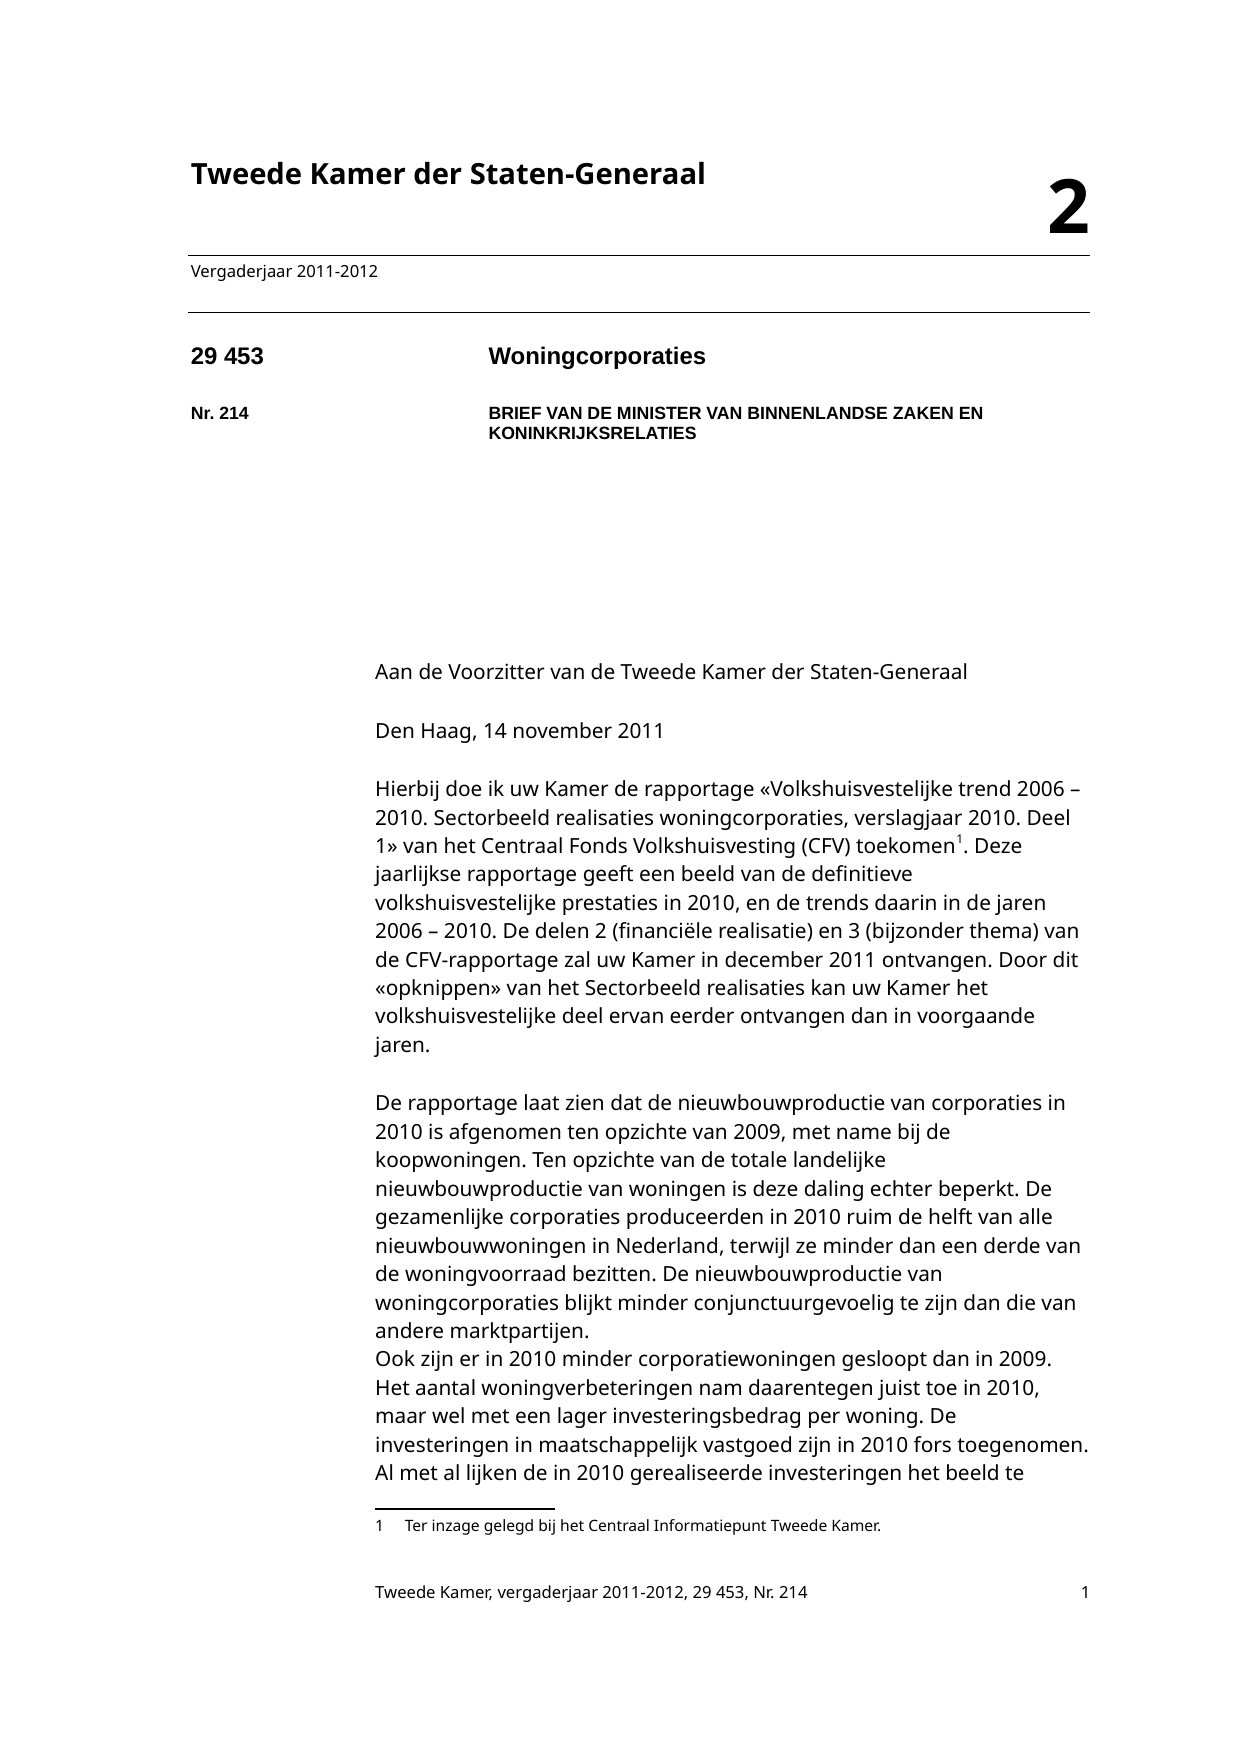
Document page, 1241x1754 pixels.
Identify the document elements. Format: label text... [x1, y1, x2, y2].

table_cell [485, 313, 1090, 339]
text Hierbij doe ik uw Kamer de rapportage «Volkshuisvestelijke trend 2006 – 2010. Sectorbeeld realisaties woningcorporaties, verslagjaar 2010. Deel 1» van het Centraal Fonds Volkshuisvesting (CFV) toekomen. Deze jaarlijkse rapportage geeft een beeld van de definitieve volkshuisvestelijke prestaties in 2010, en de trends daarin in de jaren 2006 – 2010. De delen 2 (financiële realisatie) en 3 (bijzonder thema) van de CFV-rapportage zal uw Kamer in december 2011 ontvangen. Door dit «opknippen» van het Sectorbeeld realisaties kan uw Kamer het volkshuisvestelijke deel ervan eerder ontvangen dan in voorgaande jaren. [375, 774, 1090, 1058]
text Aan de Voorzitter van de Tweede Kamer der Staten-Generaal [375, 657, 1090, 686]
table_cell BRIEF VAN DE MINISTER VAN BINNENLANDSE ZAKEN EN KONINKRIJKSRELATIES [485, 399, 1090, 539]
table_cell 29 453 [188, 339, 485, 399]
text Ook zijn er in 2010 minder corporatiewoningen gesloopt dan in 2009. Het aantal woningverbeteringen nam daarentegen juist toe in 2010, maar wel met een lager investeringsbedrag per woning. De investeringen in maatschappelijk vastgoed zijn in 2010 fors toegenomen. [375, 1344, 1090, 1458]
table_cell Nr. 214 [188, 399, 485, 539]
table_cell Woningcorporaties [485, 339, 1090, 399]
table_header Tweede Kamer der Staten-Generaal [188, 150, 909, 255]
table_cell Vergaderjaar 2011-2012 [188, 256, 485, 312]
text Ter inzage gelegd bij het Centraal Informatiepunt Tweede Kamer. [375, 1508, 1090, 1536]
text Al met al lijken de in 2010 gerealiseerde investeringen het beeld te [375, 1458, 1090, 1487]
table_cell [188, 313, 485, 339]
table_header 2 [910, 150, 1090, 255]
text Den Haag, 14 november 2011 [375, 716, 1090, 744]
table_cell [485, 256, 1090, 312]
text De rapportage laat zien dat de nieuwbouwproductie van corporaties in 2010 is afgenomen ten opzichte van 2009, met name bij de koopwoningen. Ten opzichte van de totale landelijke nieuwbouwproductie van woningen is deze daling echter beperkt. De gezamenlijke corporaties produceerden in 2010 ruim de helft van alle nieuwbouwwoningen in Nederland, terwijl ze minder dan een derde van de woningvoorraad bezitten. De nieuwbouwproductie van woningcorporaties blijkt minder conjunctuurgevoelig te zijn dan die van andere marktpartijen. [375, 1088, 1090, 1344]
